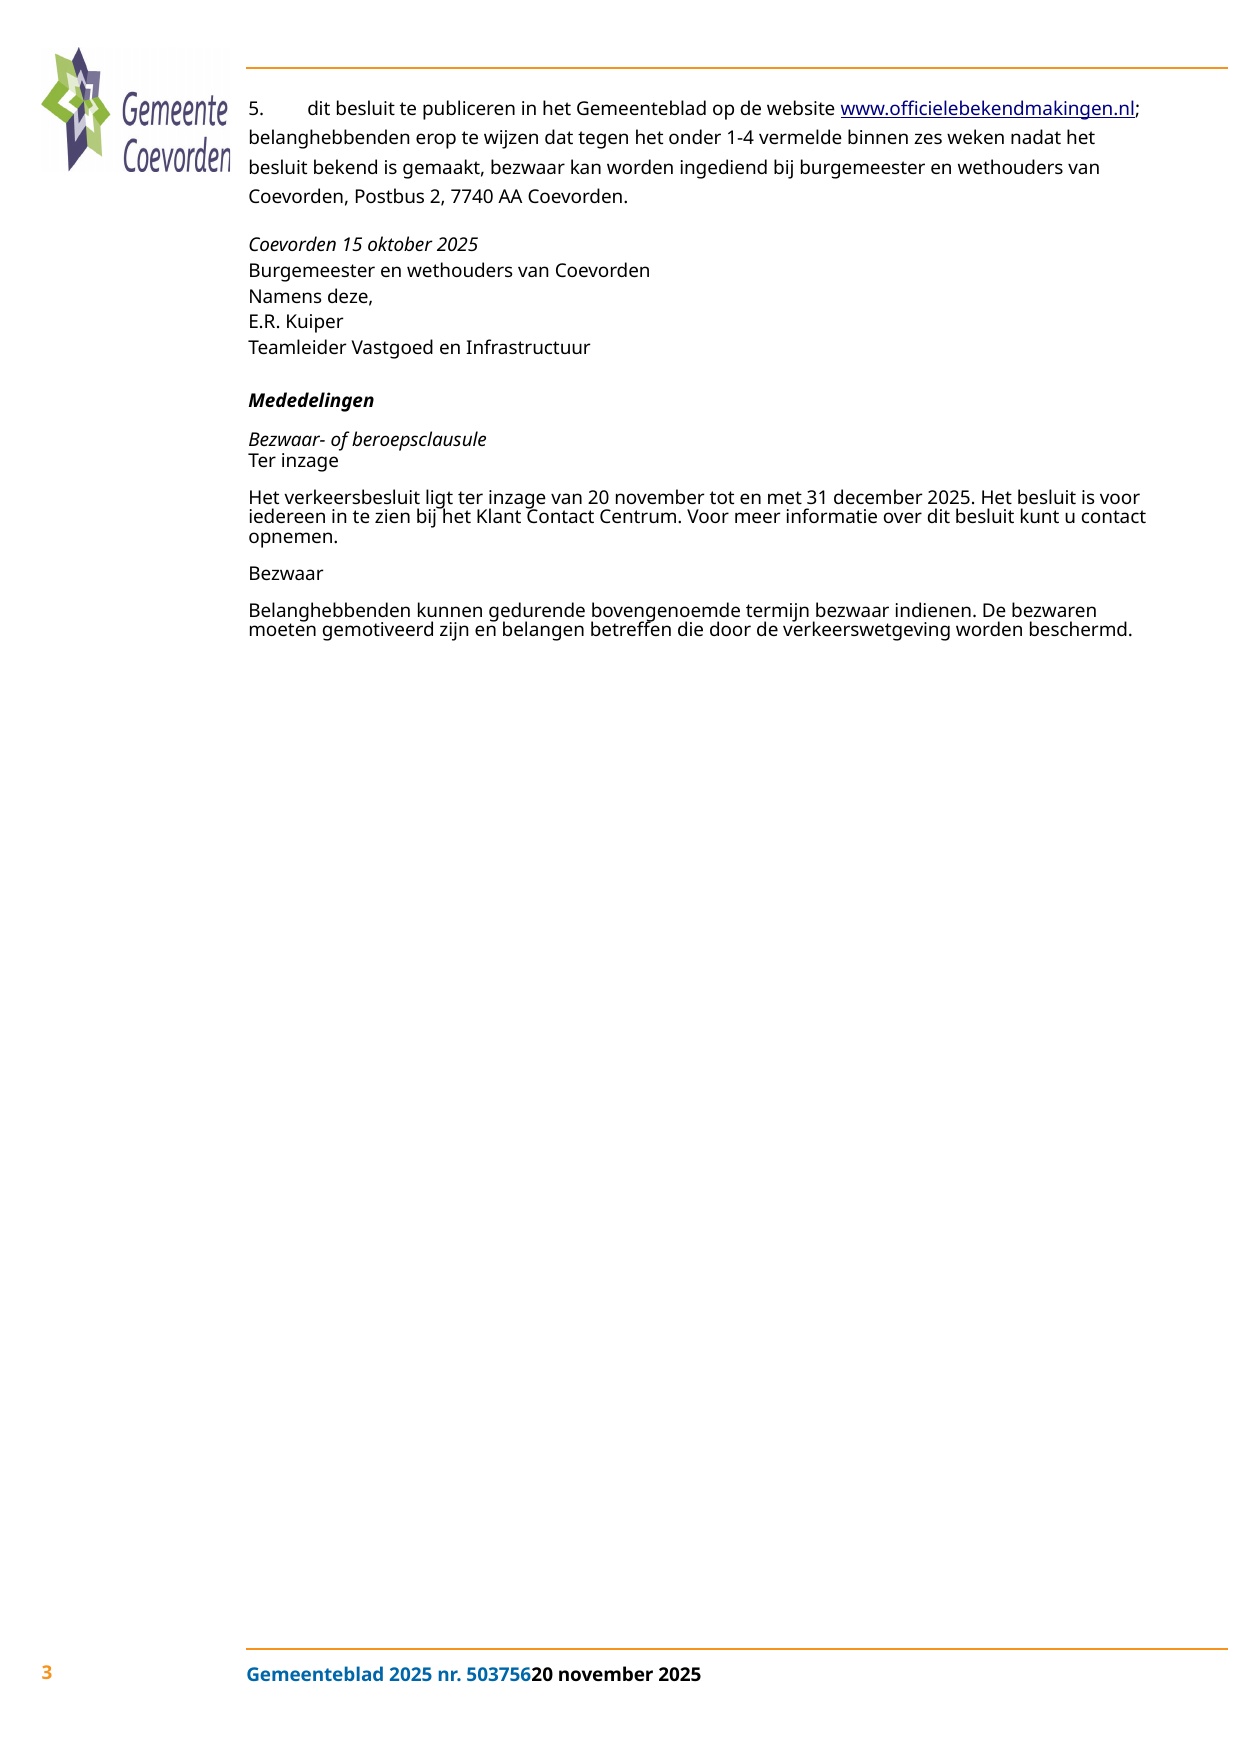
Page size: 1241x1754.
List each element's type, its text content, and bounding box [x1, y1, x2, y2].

list dit besluit te publiceren in het Gemeenteblad op de website www.officielebekendmakingen.nl; [248, 95, 1152, 121]
text Bezwaar- of beroepsclausule [248, 426, 1152, 452]
text Belanghebbenden kunnen gedurende bovengenoemde termijn bezwaar indienen. De bezwaren moeten gemotiveerd zijn en belangen betreffen die door de verkeerswetgeving worden beschermd. [248, 602, 1152, 640]
text belanghebbenden erop te wijzen dat tegen het onder 1-4 vermelde binnen zes weken nadat het besluit bekend is gemaakt, bezwaar kan worden ingediend bij burgemeester en wethouders van Coevorden, Postbus 2, 7740 AA Coevorden. [248, 124, 1152, 209]
text Bezwaar [248, 565, 1152, 584]
text Teamleider Vastgoed en Infrastructuur [248, 334, 1152, 360]
picture [41, 47, 231, 172]
text E.R. Kuiper [248, 308, 1152, 334]
text Namens deze, [248, 283, 1152, 308]
text Ter inzage [248, 452, 1152, 471]
text Coevorden 15 oktober 2025 [248, 231, 1152, 257]
text Burgemeester en wethouders van Coevorden [248, 257, 1152, 283]
text Het verkeersbesluit ligt ter inzage van 20 november tot en met 31 december 2025. Het besluit is voor iedereen in te zien bij het Klant Contact Centrum. Voor meer informatie over dit besluit kunt u contact opnemen. [248, 489, 1152, 547]
text Mededelingen [248, 387, 1152, 413]
